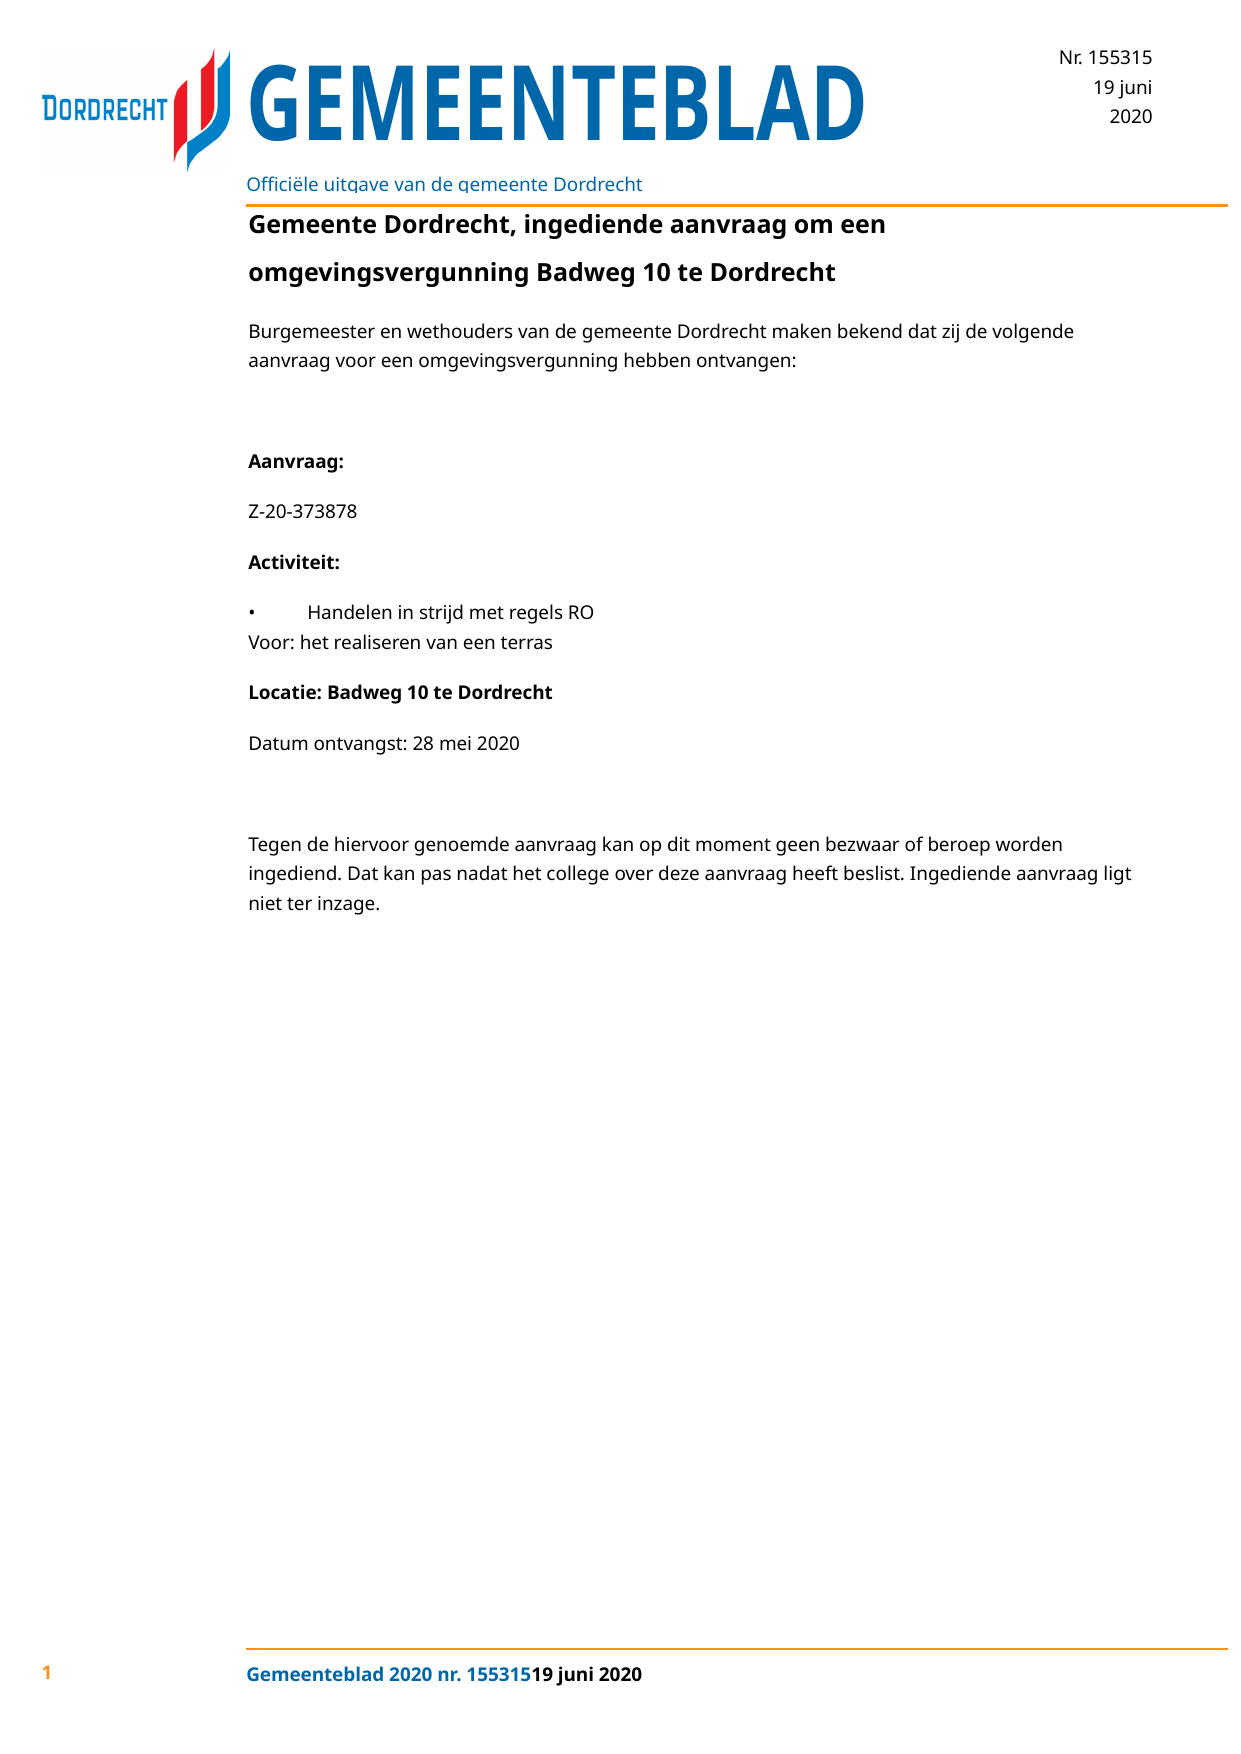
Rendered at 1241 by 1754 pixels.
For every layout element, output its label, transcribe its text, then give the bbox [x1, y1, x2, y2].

list Handelen in strijd met regels RO [248, 599, 1152, 625]
text Voor: het realiseren van een terras [248, 629, 1152, 655]
text Aanvraag: [248, 448, 1152, 474]
text Activiteit: [248, 549, 1152, 575]
text Tegen de hiervoor genoemde aanvraag kan op dit moment geen bezwaar of beroep worden ingediend. Dat kan pas nadat het college over deze aanvraag heeft beslist. Ingediende aanvraag ligt niet ter inzage. [248, 831, 1152, 916]
text Datum ontvangst: 28 mei 2020 [248, 730, 1152, 756]
text Z-20-373878 [248, 499, 1152, 524]
text Locatie: Badweg 10 te Dordrecht [248, 679, 1152, 705]
picture [41, 47, 231, 172]
text Gemeente Dordrecht, ingediende aanvraag om een omgevingsvergunning Badweg 10 te Dordrecht [248, 207, 1152, 288]
text Burgemeester en wethouders van de gemeente Dordrecht maken bekend dat zij de volgende aanvraag voor een omgevingsvergunning hebben ontvangen: [248, 318, 1152, 373]
